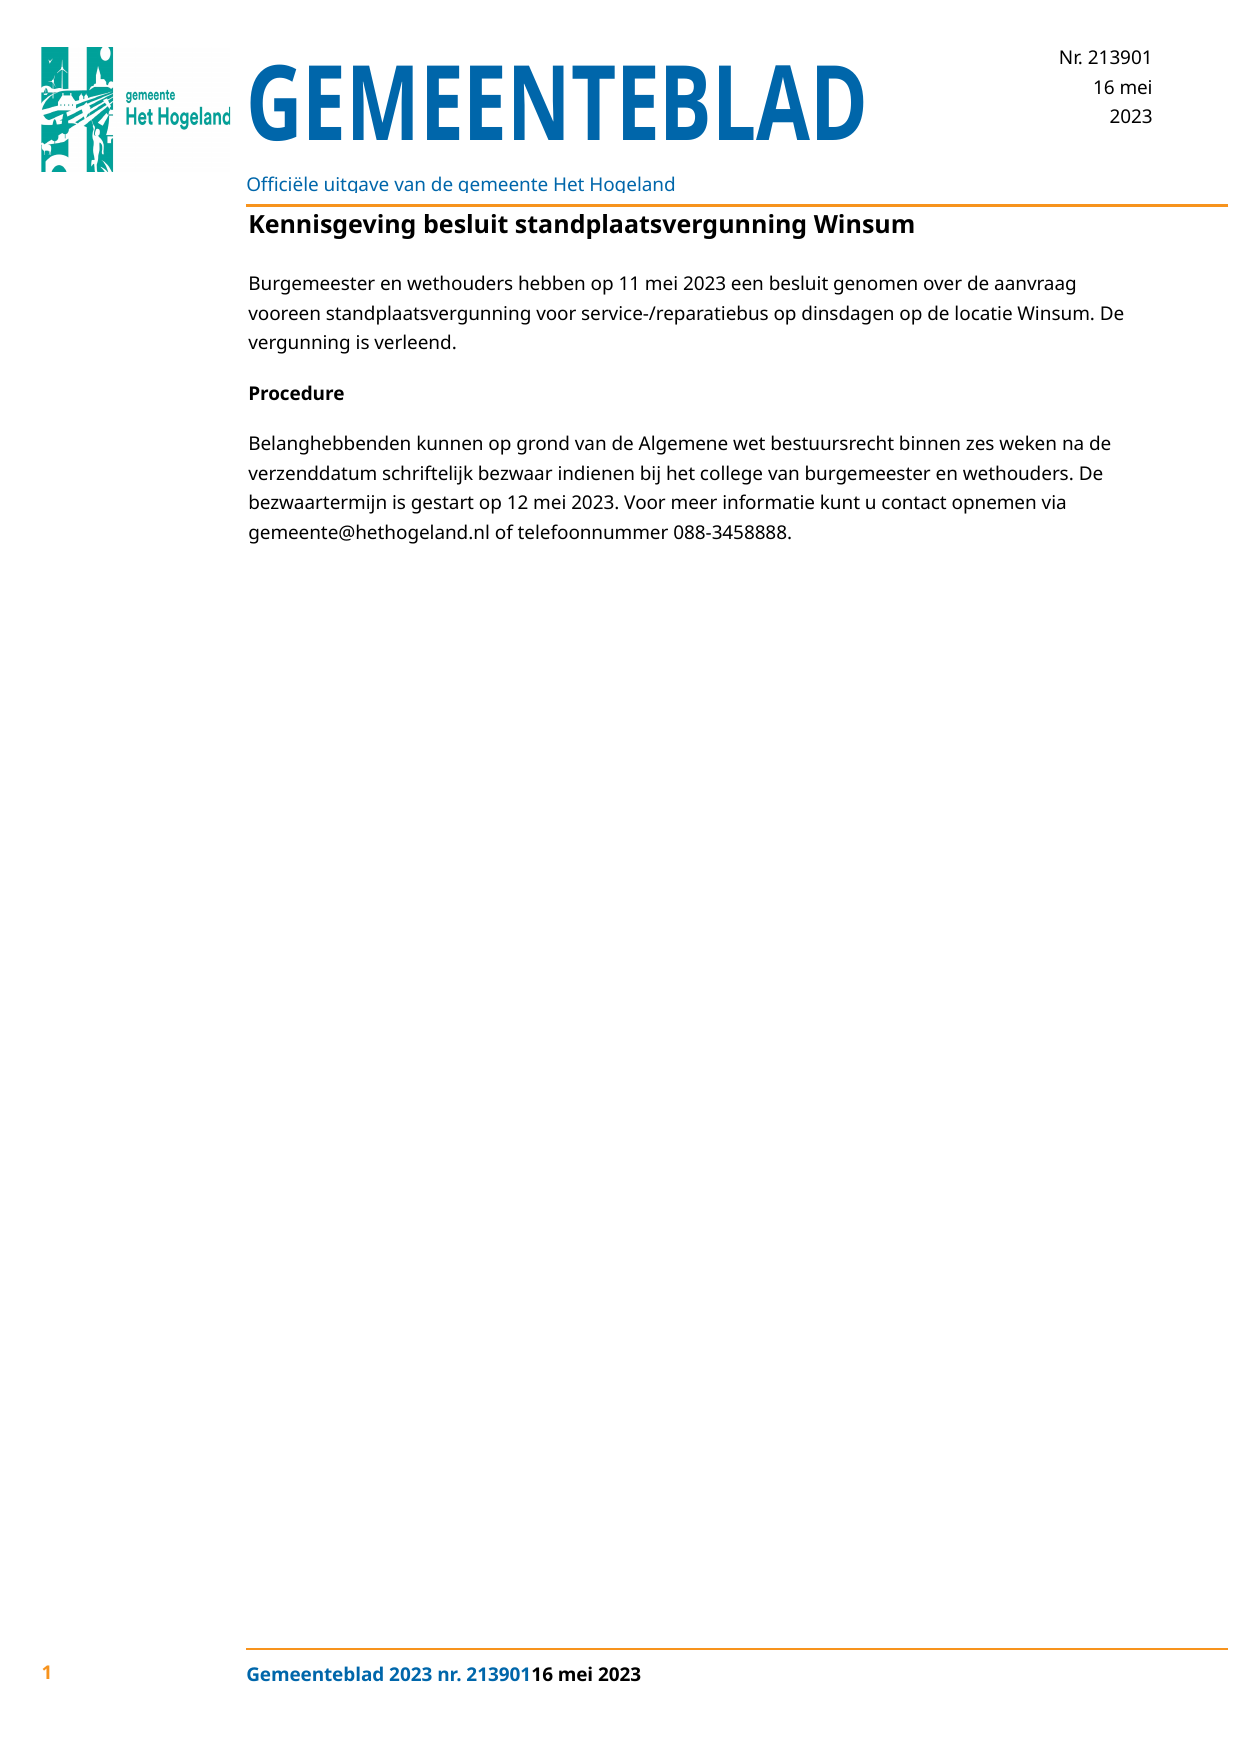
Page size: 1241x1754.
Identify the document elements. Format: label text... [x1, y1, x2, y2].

picture [41, 47, 231, 172]
text Procedure [248, 380, 1152, 406]
text Belanghebbenden kunnen op grond van de Algemene wet bestuursrecht binnen zes weken na de verzenddatum schriftelijk bezwaar indienen bij het college van burgemeester en wethouders. De bezwaartermijn is gestart op 12 mei 2023. Voor meer informatie kunt u contact opnemen via gemeente@hethogeland.nl of telefoonnummer 088-3458888. [248, 430, 1152, 545]
text Kennisgeving besluit standplaatsvergunning Winsum [248, 207, 1152, 241]
text Burgemeester en wethouders hebben op 11 mei 2023 een besluit genomen over de aanvraag vooreen standplaatsvergunning voor service-/reparatiebus op dinsdagen op de locatie Winsum. De vergunning is verleend. [248, 270, 1152, 355]
